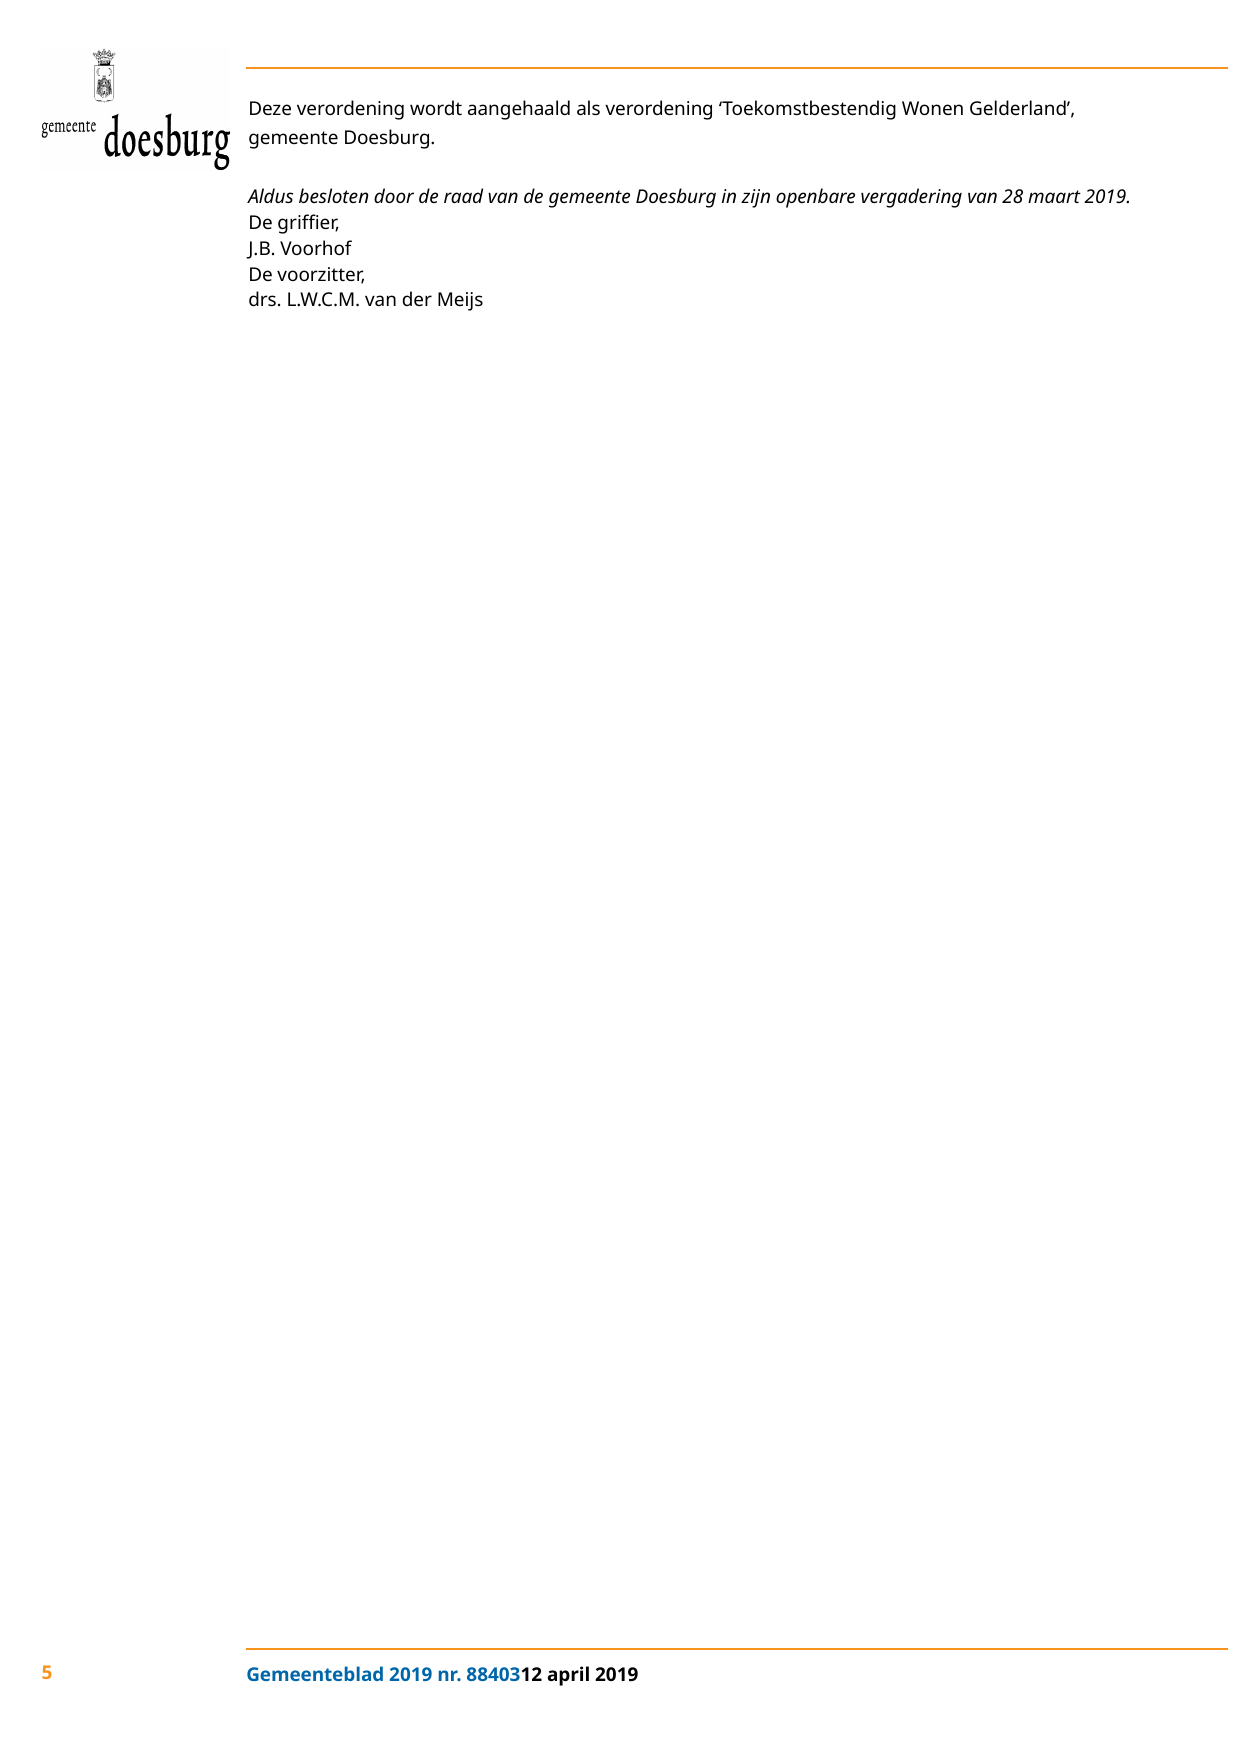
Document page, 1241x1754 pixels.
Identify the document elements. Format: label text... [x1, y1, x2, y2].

text Deze verordening wordt aangehaald als verordening ‘Toekomstbestendig Wonen Gelderland’, gemeente Doesburg. [248, 95, 1152, 150]
text drs. L.W.C.M. van der Meijs [248, 286, 1152, 312]
picture [41, 47, 231, 172]
text Aldus besloten door de raad van de gemeente Doesburg in zijn openbare vergadering van 28 maart 2019. [248, 183, 1152, 209]
text J.B. Voorhof [248, 235, 1152, 261]
text De griffier, [248, 209, 1152, 235]
text De voorzitter, [248, 261, 1152, 286]
